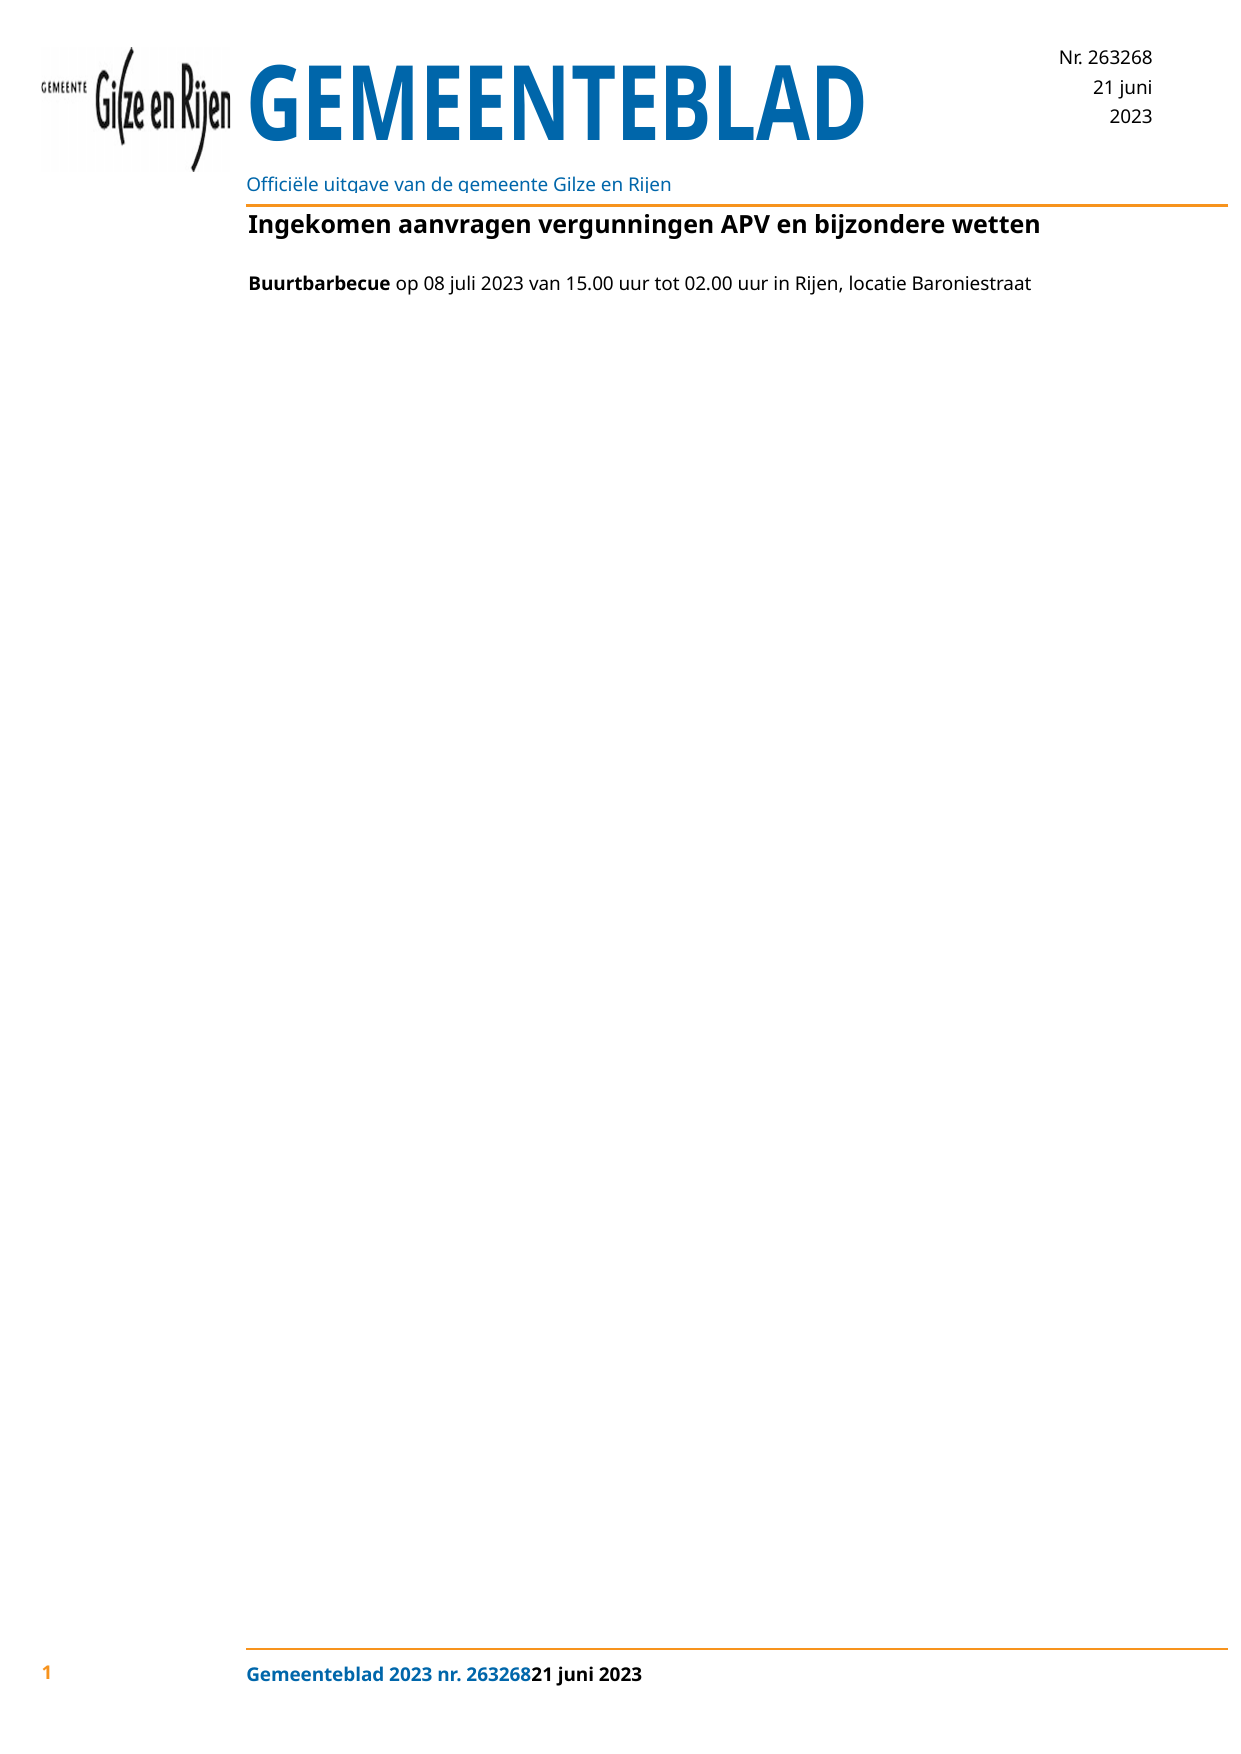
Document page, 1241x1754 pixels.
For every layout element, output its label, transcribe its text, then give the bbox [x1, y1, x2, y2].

text Buurtbarbecue op 08 juli 2023 van 15.00 uur tot 02.00 uur in Rijen, locatie Baroniestraat [248, 270, 1152, 296]
picture [41, 47, 231, 172]
text Ingekomen aanvragen vergunningen APV en bijzondere wetten [248, 207, 1152, 241]
